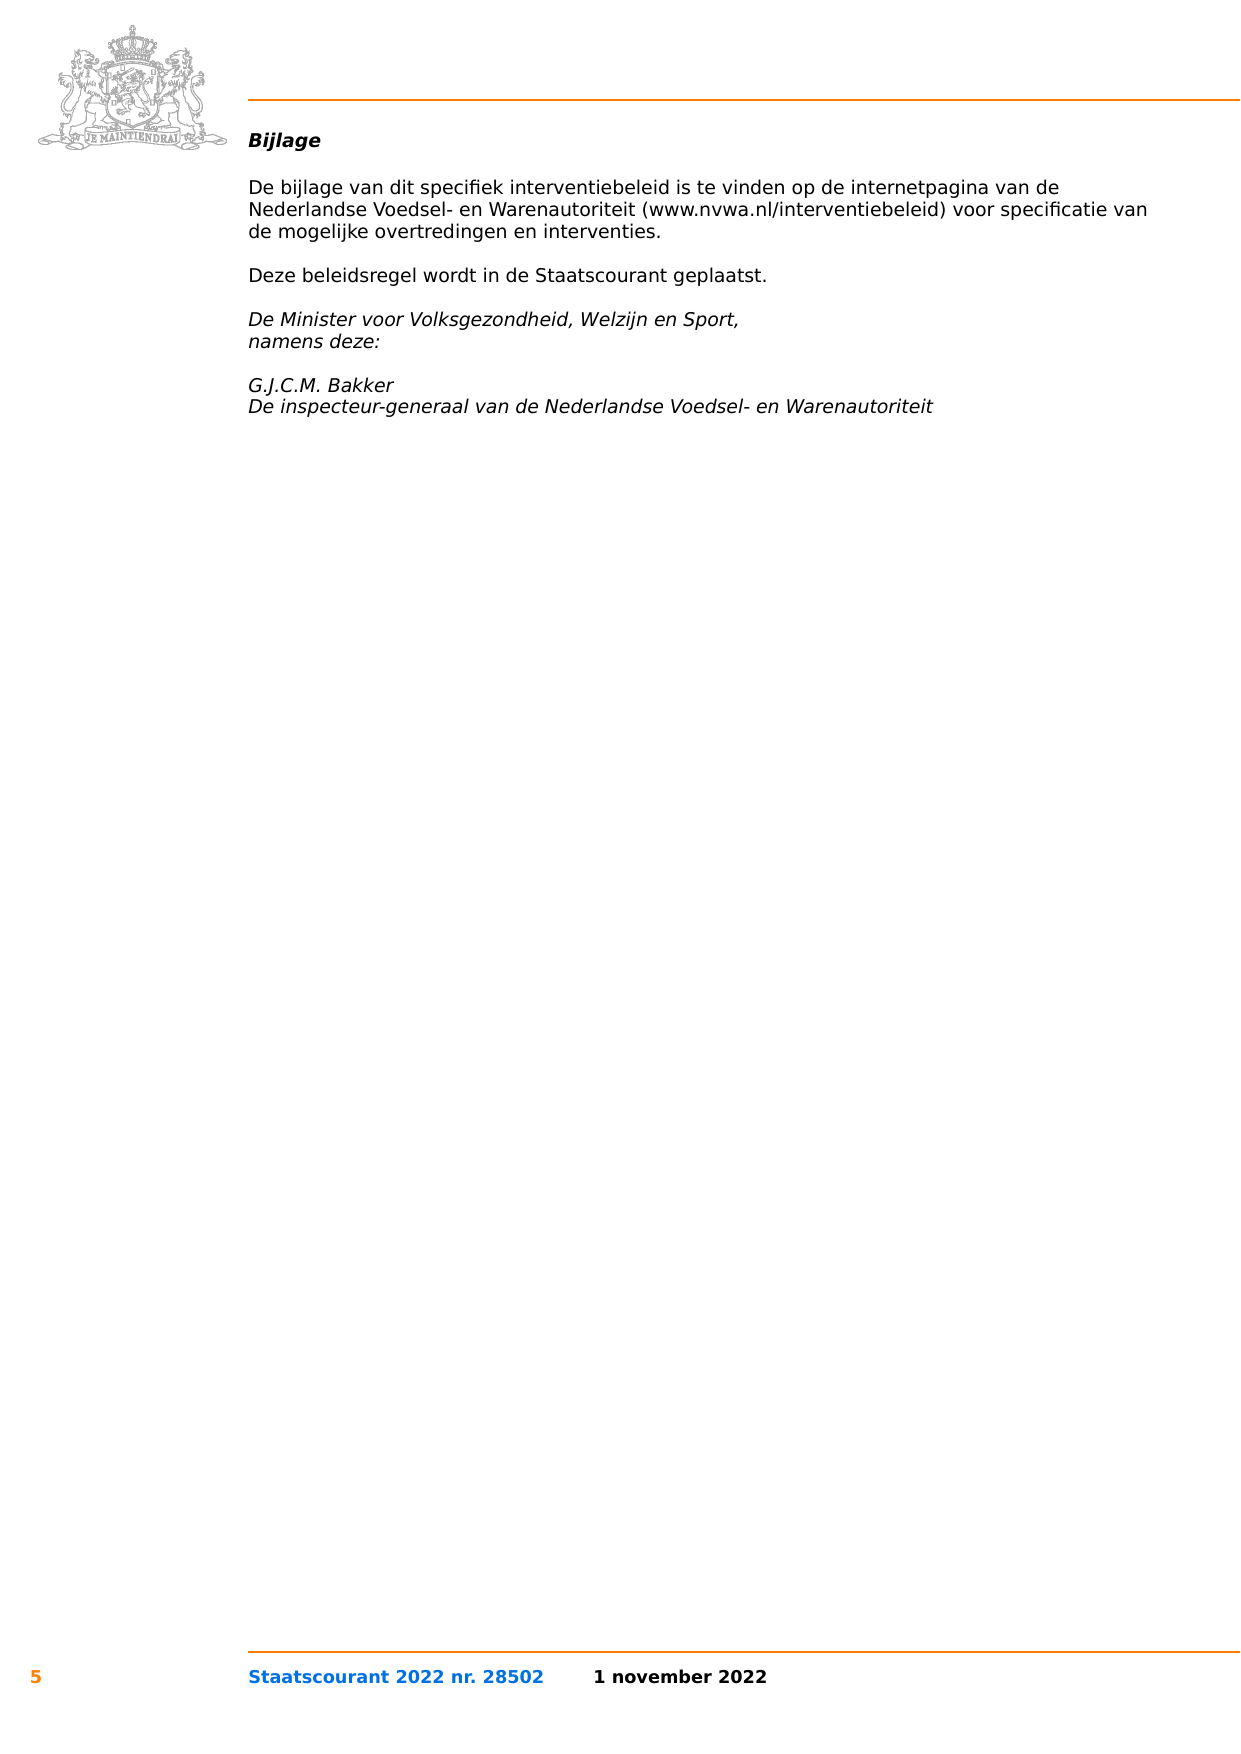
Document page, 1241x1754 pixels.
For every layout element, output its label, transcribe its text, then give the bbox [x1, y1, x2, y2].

picture [38, 25, 227, 150]
subtitle Bijlage [248, 130, 1163, 152]
text Deze beleidsregel wordt in de Staatscourant geplaatst. [248, 265, 1163, 287]
text De Minister voor Volksgezondheid, Welzijn en Sport, namens deze: G.J.C.M. Bakker De inspecteur-generaal van de Nederlandse Voedsel- en Warenautoriteit [248, 308, 1163, 418]
text De bijlage van dit specifiek interventiebeleid is te vinden op de internetpagina van de Nederlandse Voedsel- en Warenautoriteit (www.nvwa.nl/interventiebeleid) voor specificatie van de mogelijke overtredingen en interventies. [248, 177, 1163, 243]
